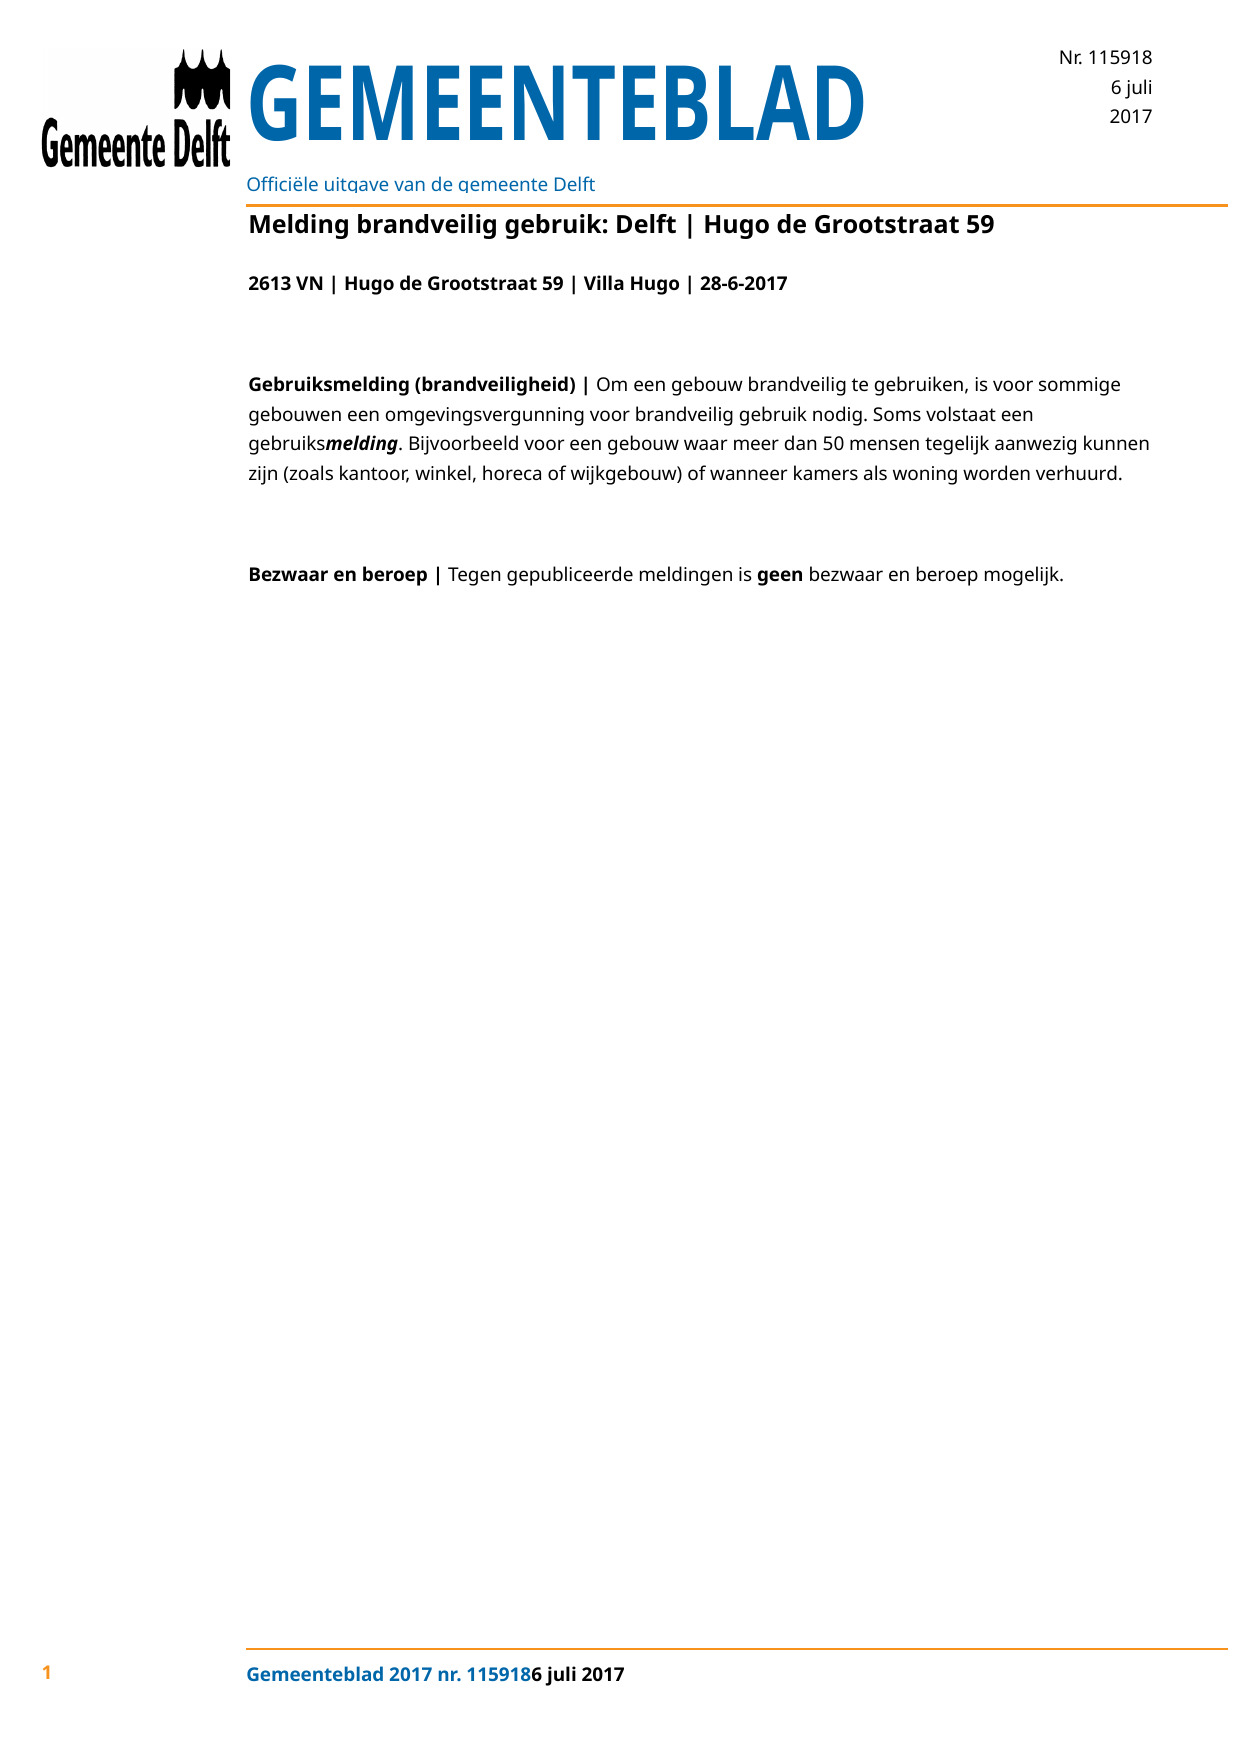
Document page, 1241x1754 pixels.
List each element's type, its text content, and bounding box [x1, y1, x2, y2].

text 2613 VN | Hugo de Grootstraat 59 | Villa Hugo | 28-6-2017 [248, 270, 1152, 296]
text Bezwaar en beroep | Tegen gepubliceerde meldingen is geen bezwaar en beroep mogelijk. [248, 561, 1152, 586]
text Gebruiksmelding (brandveiligheid) | Om een gebouw brandveilig te gebruiken, is voor sommige gebouwen een omgevingsvergunning voor brandveilig gebruik nodig. Soms volstaat een gebruiksmelding. Bijvoorbeeld voor een gebouw waar meer dan 50 mensen tegelijk aanwezig kunnen zijn (zoals kantoor, winkel, horeca of wijkgebouw) of wanneer kamers als woning worden verhuurd. [248, 371, 1152, 486]
text Melding brandveilig gebruik: Delft | Hugo de Grootstraat 59 [248, 207, 1152, 241]
picture [41, 47, 231, 172]
